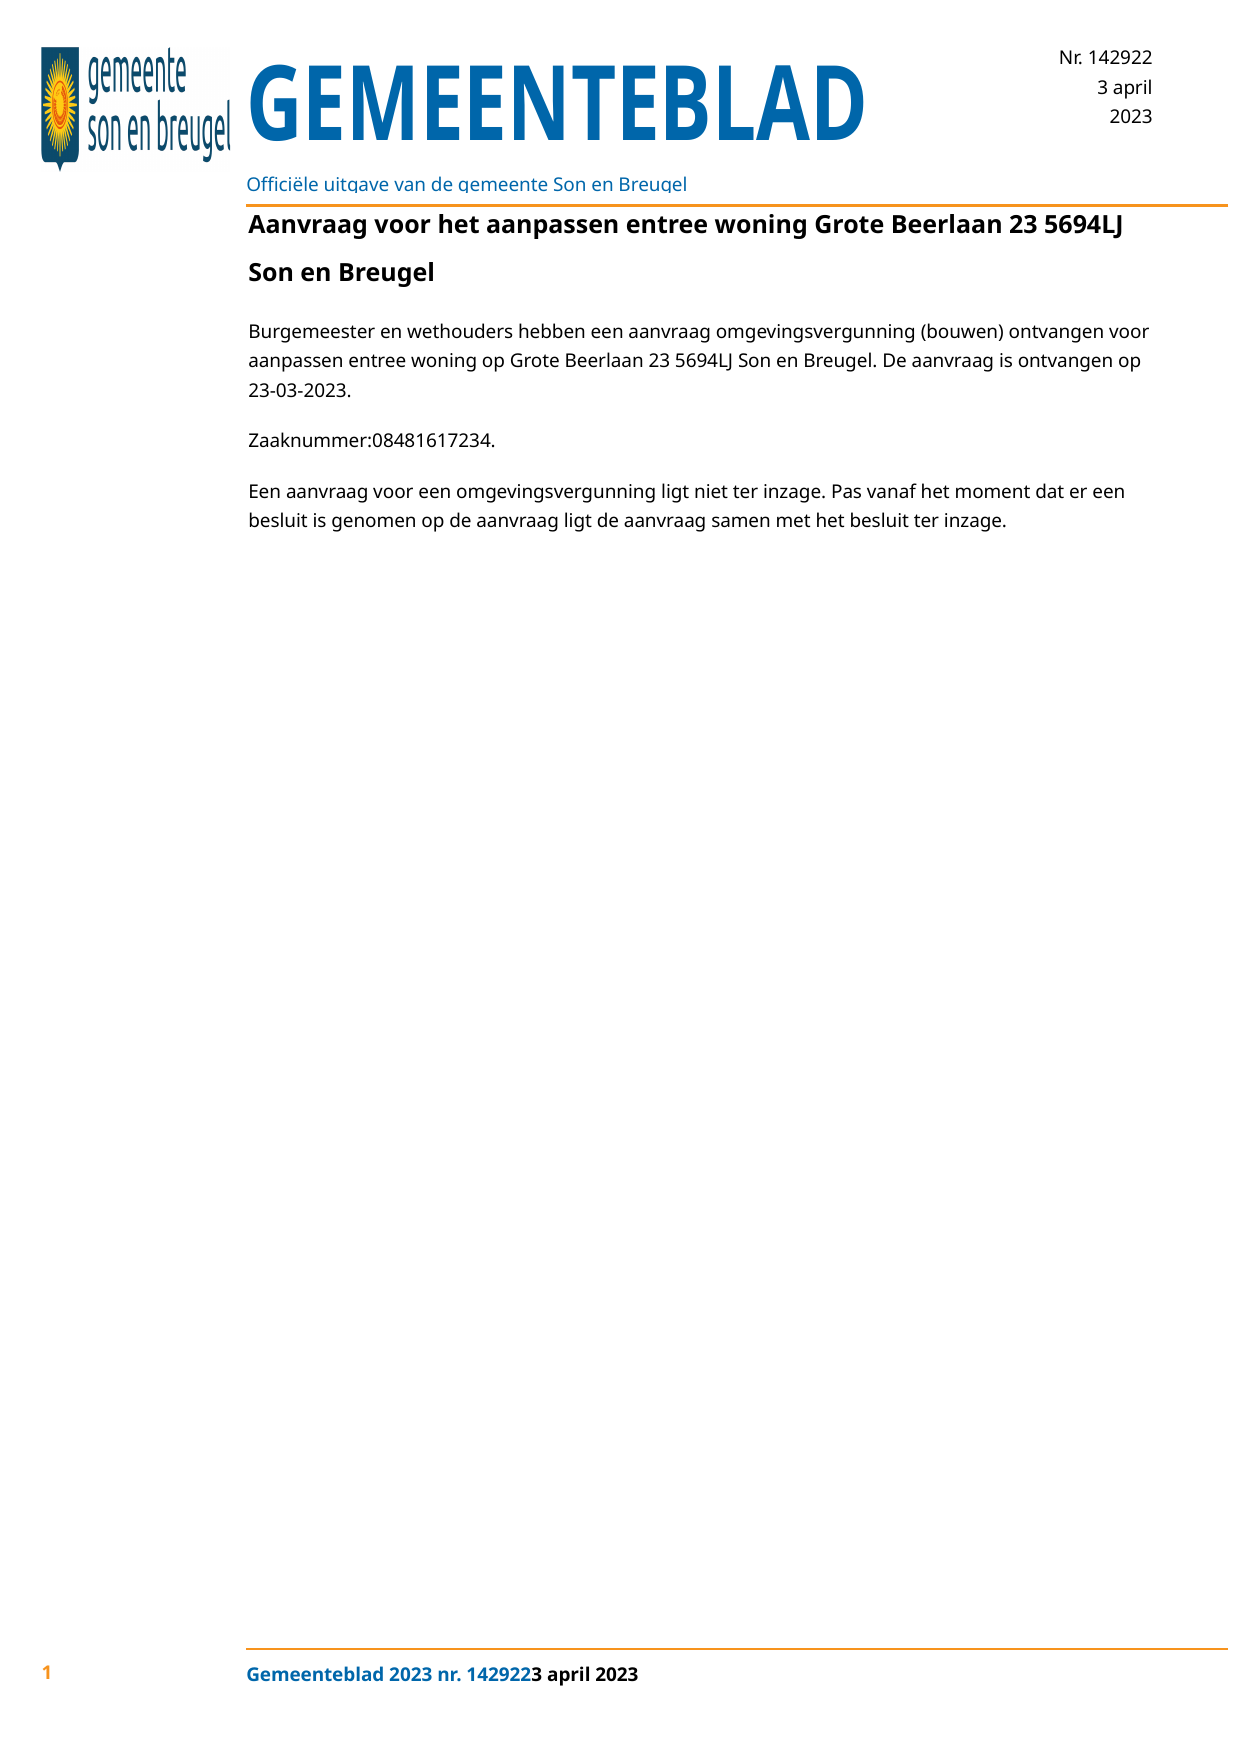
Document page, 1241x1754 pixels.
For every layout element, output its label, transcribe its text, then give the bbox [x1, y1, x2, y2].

text Burgemeester en wethouders hebben een aanvraag omgevingsvergunning (bouwen) ontvangen voor aanpassen entree woning op Grote Beerlaan 23 5694LJ Son en Breugel. De aanvraag is ontvangen op 23-03-2023. [248, 318, 1152, 403]
picture [41, 47, 231, 172]
text Een aanvraag voor een omgevingsvergunning ligt niet ter inzage. Pas vanaf het moment dat er een besluit is genomen op de aanvraag ligt de aanvraag samen met het besluit ter inzage. [248, 478, 1152, 533]
text Zaaknummer:08481617234. [248, 427, 1152, 453]
text Aanvraag voor het aanpassen entree woning Grote Beerlaan 23 5694LJ Son en Breugel [248, 207, 1152, 288]
